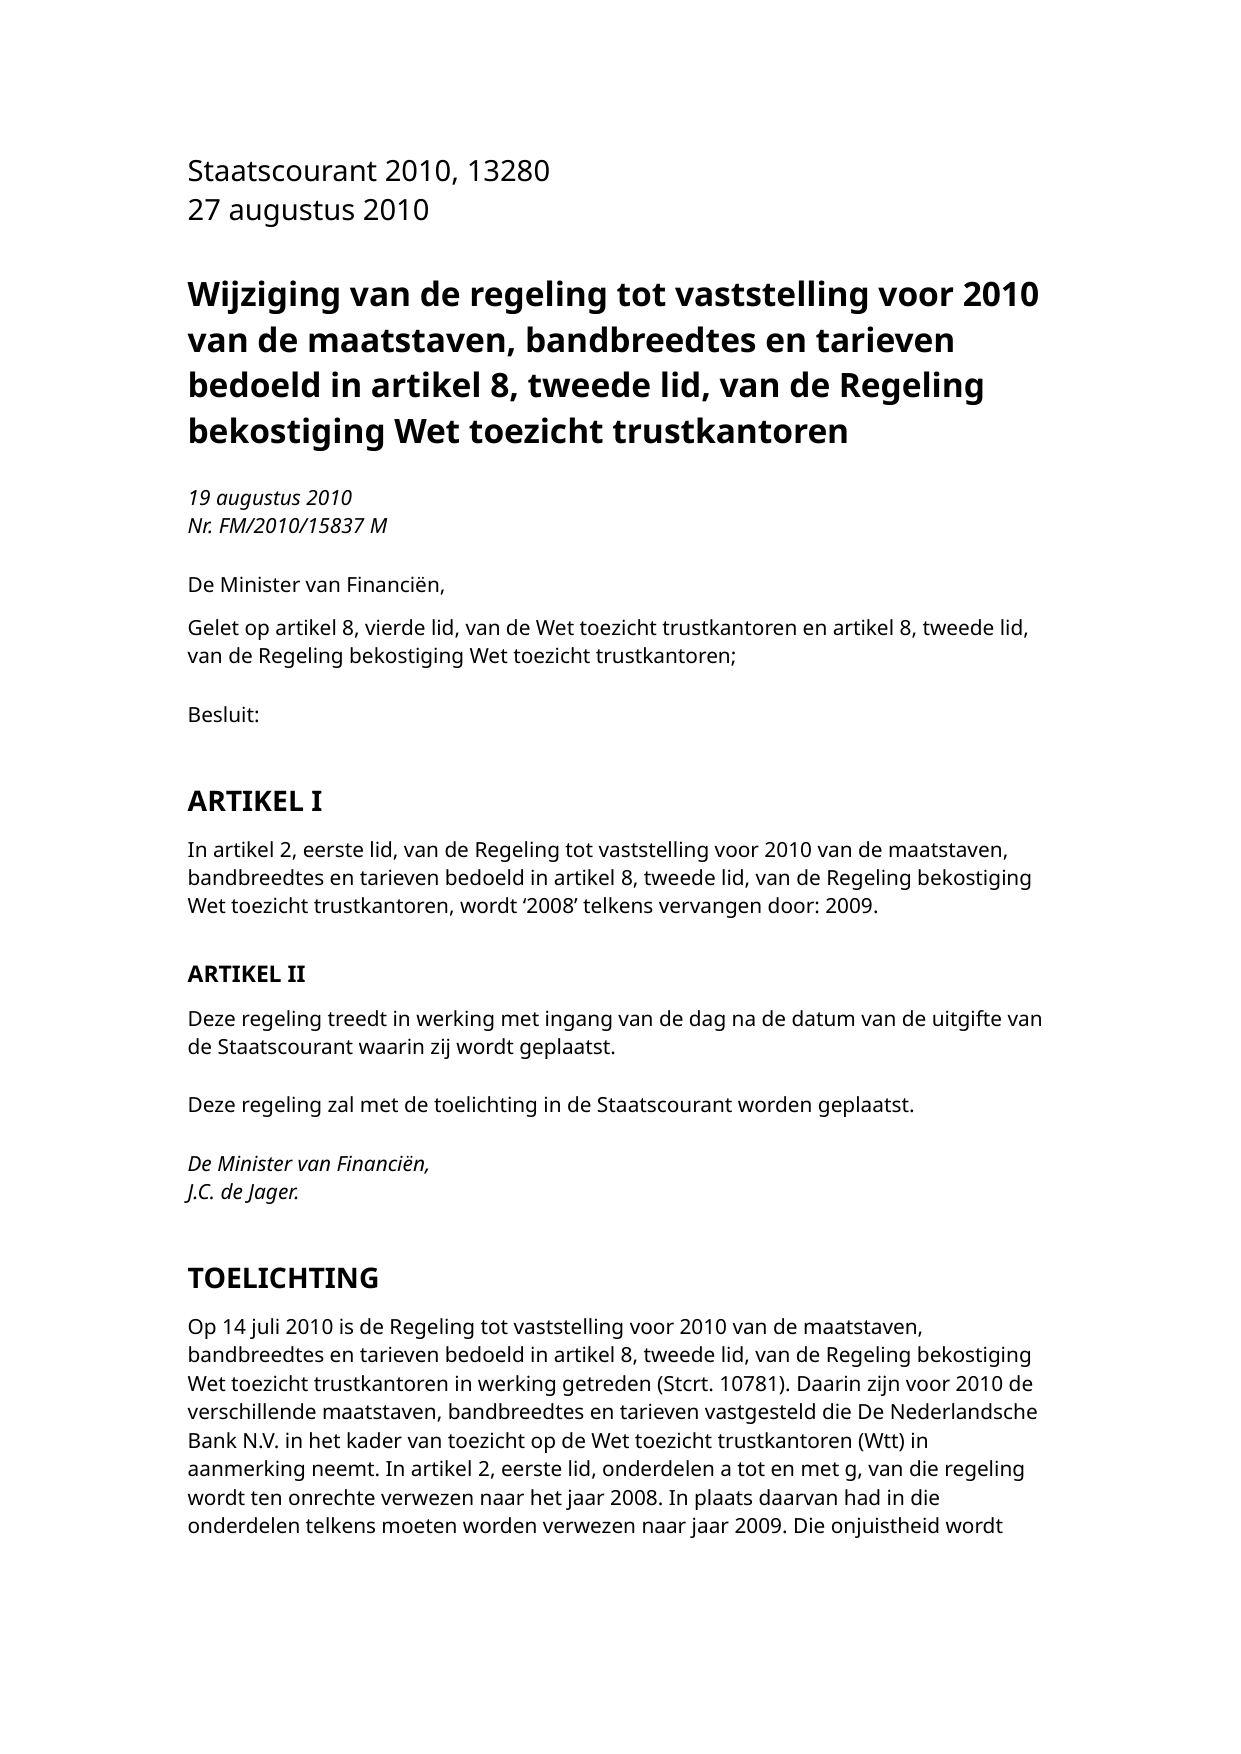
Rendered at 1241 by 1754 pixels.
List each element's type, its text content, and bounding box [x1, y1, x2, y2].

subtitle ARTIKEL II [187, 957, 1053, 989]
text 27 augustus 2010 [187, 190, 1053, 229]
text Deze regeling treedt in werking met ingang van de dag na de datum van de uitgifte van de Staatscourant waarin zij wordt geplaatst. [187, 1004, 1053, 1061]
subtitle Wijziging van de regeling tot vaststelling voor 2010 van de maatstaven, bandbreedtes en tarieven bedoeld in artikel 8, tweede lid, van de Regeling bekostiging Wet toezicht trustkantoren [187, 271, 1053, 453]
text De Minister van Financiën, [187, 570, 1053, 598]
text Deze regeling zal met de toelichting in de Staatscourant worden geplaatst. [187, 1091, 1053, 1119]
text In artikel 2, eerste lid, van de Regeling tot vaststelling voor 2010 van de maatstaven, bandbreedtes en tarieven bedoeld in artikel 8, tweede lid, van de Regeling bekostiging Wet toezicht trustkantoren, wordt ‘2008’ telkens vervangen door: 2009. [187, 835, 1053, 920]
subtitle TOELICHTING [187, 1258, 1053, 1297]
text 19 augustus 2010 [187, 483, 1053, 511]
text Staatscourant 2010, 13280 [187, 150, 1053, 190]
text Op 14 juli 2010 is de Regeling tot vaststelling voor 2010 van de maatstaven, bandbreedtes en tarieven bedoeld in artikel 8, tweede lid, van de Regeling bekostiging Wet toezicht trustkantoren in werking getreden (Stcrt. 10781). Daarin zijn voor 2010 de verschillende maatstaven, bandbreedtes en tarieven vastgesteld die De Nederlandsche Bank N.V. in het kader van toezicht op de Wet toezicht trustkantoren (Wtt) in aanmerking neemt. In artikel 2, eerste lid, onderdelen a tot en met g, van die regeling wordt ten onrechte verwezen naar het jaar 2008. In plaats daarvan had in die onderdelen telkens moeten worden verwezen naar jaar 2009. Die onjuistheid wordt [187, 1312, 1053, 1539]
text Nr. FM/2010/15837 M [187, 511, 1053, 540]
text J.C. de Jager. [187, 1177, 1053, 1206]
text De Minister van Financiën, [187, 1149, 1053, 1177]
text Gelet op artikel 8, vierde lid, van de Wet toezicht trustkantoren en artikel 8, tweede lid, van de Regeling bekostiging Wet toezicht trustkantoren; [187, 613, 1053, 670]
subtitle ARTIKEL I [187, 781, 1053, 820]
text Besluit: [187, 700, 1053, 728]
